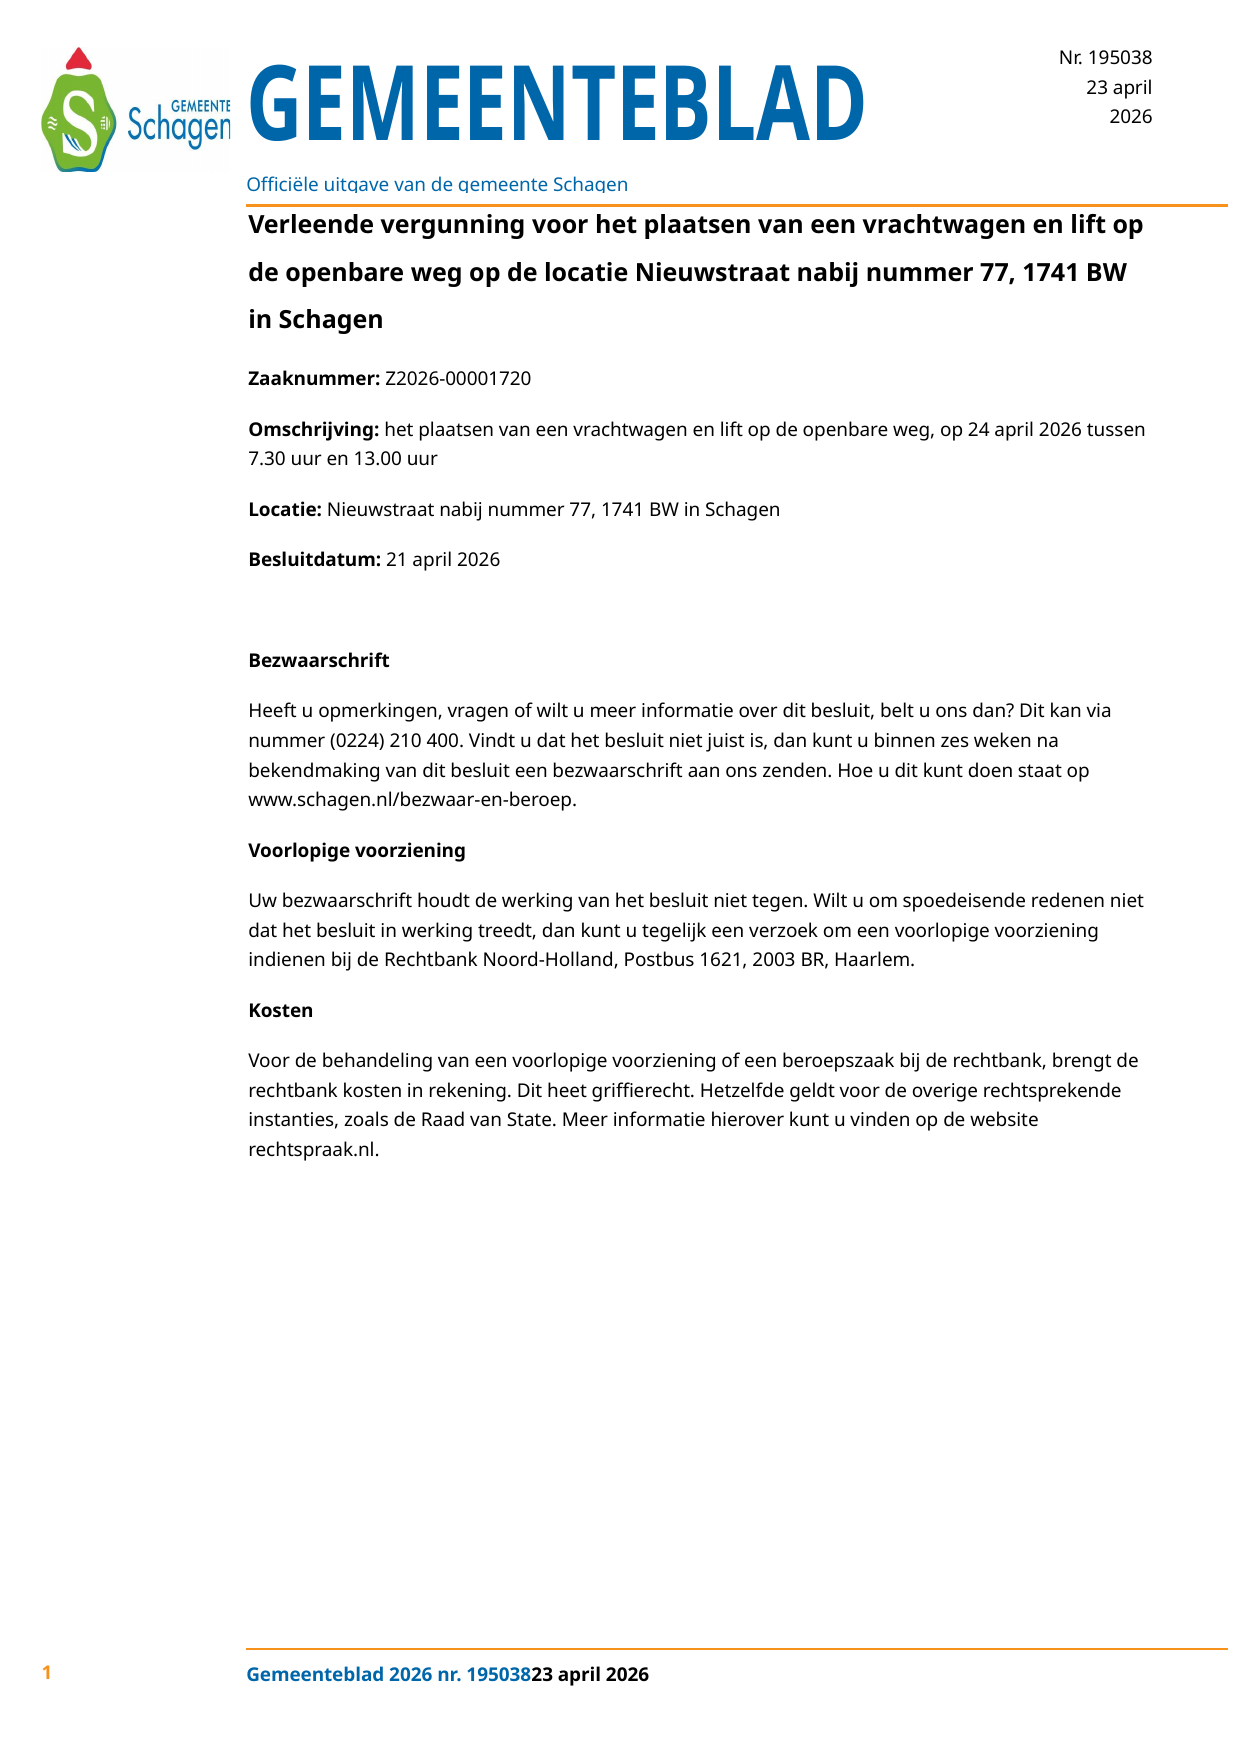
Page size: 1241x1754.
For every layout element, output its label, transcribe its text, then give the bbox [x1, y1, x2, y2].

text Bezwaarschrift [248, 647, 1152, 673]
text Omschrijving: het plaatsen van een vrachtwagen en lift op de openbare weg, op 24 april 2026 tussen 7.30 uur en 13.00 uur [248, 416, 1152, 471]
text Besluitdatum: 21 april 2026 [248, 546, 1152, 572]
text Voorlopige voorziening [248, 837, 1152, 862]
text Kosten [248, 997, 1152, 1022]
text Verleende vergunning voor het plaatsen van een vrachtwagen en lift op de openbare weg op de locatie Nieuwstraat nabij nummer 77, 1741 BW in Schagen [248, 207, 1152, 336]
picture [41, 47, 231, 172]
text Zaaknummer: Z2026-00001720 [248, 366, 1152, 391]
text Voor de behandeling van een voorlopige voorziening of een beroepszaak bij de rechtbank, brengt de rechtbank kosten in rekening. Dit heet griffierecht. Hetzelfde geldt voor de overige rechtsprekende instanties, zoals de Raad van State. Meer informatie hierover kunt u vinden op de website rechtspraak.nl. [248, 1047, 1152, 1162]
text Locatie: Nieuwstraat nabij nummer 77, 1741 BW in Schagen [248, 496, 1152, 522]
text Uw bezwaarschrift houdt de werking van het besluit niet tegen. Wilt u om spoedeisende redenen niet dat het besluit in werking treedt, dan kunt u tegelijk een verzoek om een voorlopige voorziening indienen bij de Rechtbank Noord-Holland, Postbus 1621, 2003 BR, Haarlem. [248, 887, 1152, 972]
text Heeft u opmerkingen, vragen of wilt u meer informatie over dit besluit, belt u ons dan? Dit kan via nummer (0224) 210 400. Vindt u dat het besluit niet juist is, dan kunt u binnen zes weken na bekendmaking van dit besluit een bezwaarschrift aan ons zenden. Hoe u dit kunt doen staat op www.schagen.nl/bezwaar-en-beroep. [248, 698, 1152, 812]
